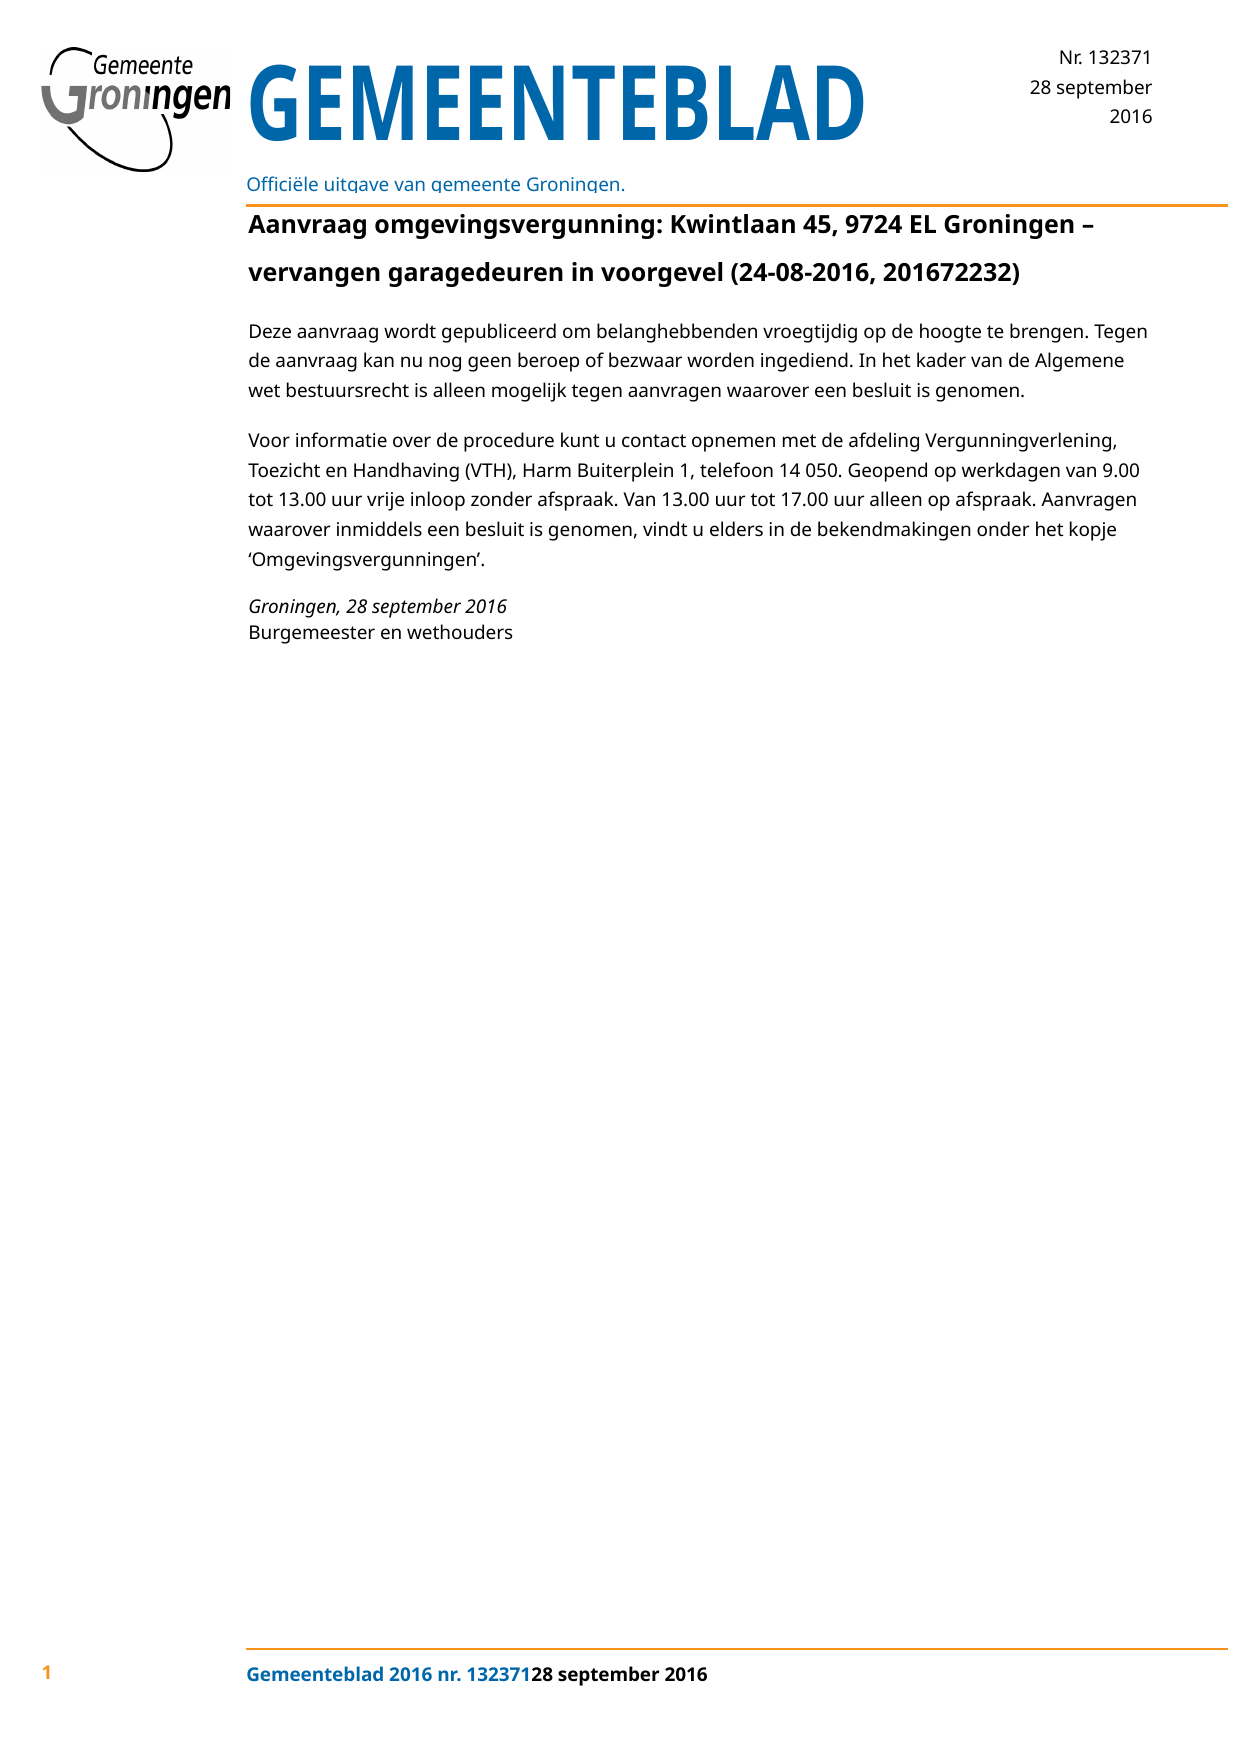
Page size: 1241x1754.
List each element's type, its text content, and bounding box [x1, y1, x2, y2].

text Aanvraag omgevingsvergunning: Kwintlaan 45, 9724 EL Groningen – vervangen garagedeuren in voorgevel (24-08-2016, 201672232) [248, 207, 1152, 288]
text Groningen, 28 september 2016 [248, 594, 1152, 619]
picture [41, 47, 231, 172]
text Burgemeester en wethouders [248, 619, 1152, 645]
text Deze aanvraag wordt gepubliceerd om belanghebbenden vroegtijdig op de hoogte te brengen. Tegen de aanvraag kan nu nog geen beroep of bezwaar worden ingediend. In het kader van de Algemene wet bestuursrecht is alleen mogelijk tegen aanvragen waarover een besluit is genomen. [248, 318, 1152, 403]
text Voor informatie over de procedure kunt u contact opnemen met de afdeling Vergunningverlening, Toezicht en Handhaving (VTH), Harm Buiterplein 1, telefoon 14 050. Geopend op werkdagen van 9.00 tot 13.00 uur vrije inloop zonder afspraak. Van 13.00 uur tot 17.00 uur alleen op afspraak. Aanvragen waarover inmiddels een besluit is genomen, vindt u elders in de bekendmakingen onder het kopje ‘Omgevingsvergunningen’. [248, 427, 1152, 572]
